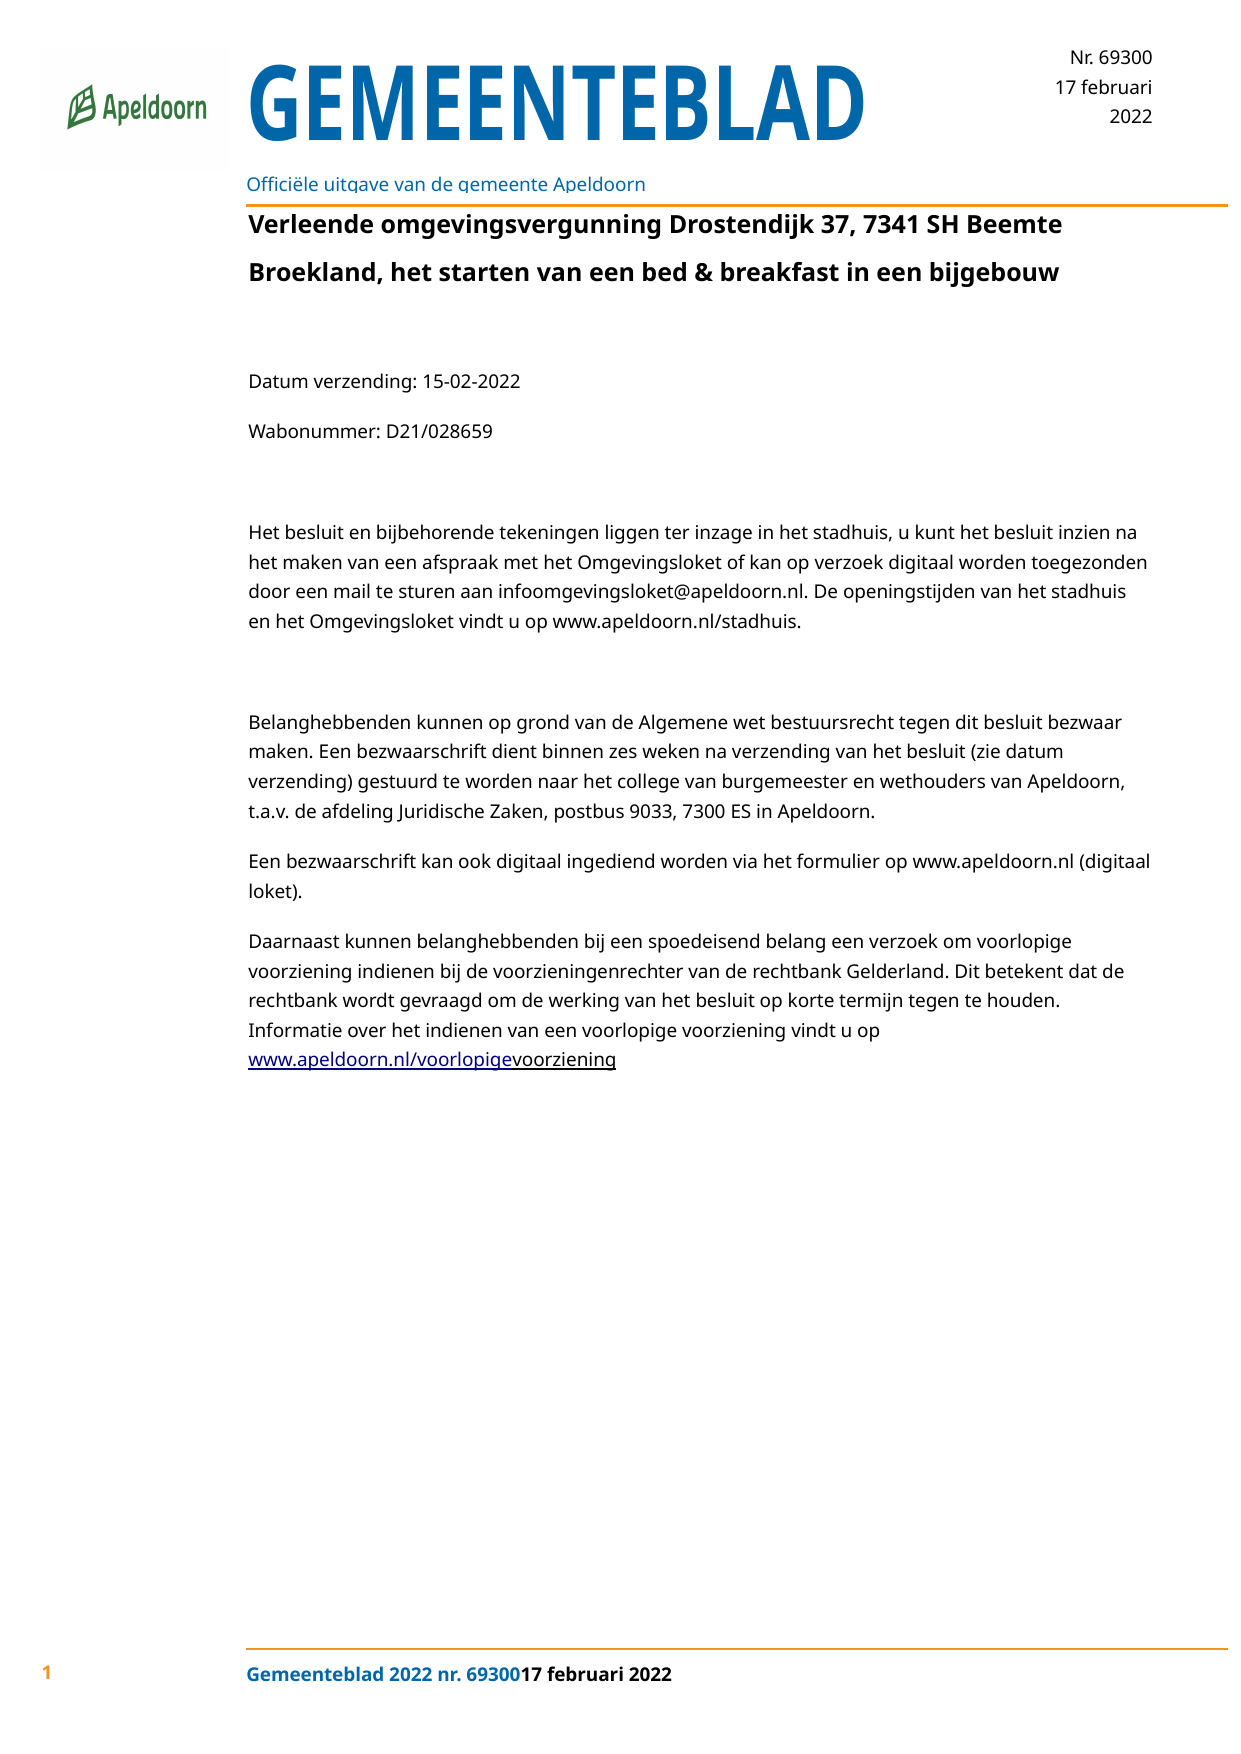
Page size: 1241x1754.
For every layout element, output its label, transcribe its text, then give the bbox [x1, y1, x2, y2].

picture [41, 47, 231, 172]
text Het besluit en bijbehorende tekeningen liggen ter inzage in het stadhuis, u kunt het besluit inzien na het maken van een afspraak met het Omgevingsloket of kan op verzoek digitaal worden toegezonden door een mail te sturen aan infoomgevingsloket@apeldoorn.nl. De openingstijden van het stadhuis en het Omgevingsloket vindt u op www.apeldoorn.nl/stadhuis. [248, 519, 1152, 634]
text Datum verzending: 15-02-2022 [248, 368, 1152, 394]
text Wabonummer: D21/028659 [248, 419, 1152, 444]
text Belanghebbenden kunnen op grond van de Algemene wet bestuursrecht tegen dit besluit bezwaar maken. Een bezwaarschrift dient binnen zes weken na verzending van het besluit (zie datum verzending) gestuurd te worden naar het college van burgemeester en wethouders van Apeldoorn, t.a.v. de afdeling Juridische Zaken, postbus 9033, 7300 ES in Apeldoorn. [248, 709, 1152, 824]
text Daarnaast kunnen belanghebbenden bij een spoedeisend belang een verzoek om voorlopige voorziening indienen bij de voorzieningenrechter van de rechtbank Gelderland. Dit betekent dat de rechtbank wordt gevraagd om de werking van het besluit op korte termijn tegen te houden. Informatie over het indienen van een voorlopige voorziening vindt u op www.apeldoorn.nl/voorlopigevoorziening [248, 928, 1152, 1072]
text Verleende omgevingsvergunning Drostendijk 37, 7341 SH Beemte Broekland, het starten van een bed & breakfast in een bijgebouw [248, 207, 1152, 288]
text Een bezwaarschrift kan ook digitaal ingediend worden via het formulier op www.apeldoorn.nl (digitaal loket). [248, 848, 1152, 904]
